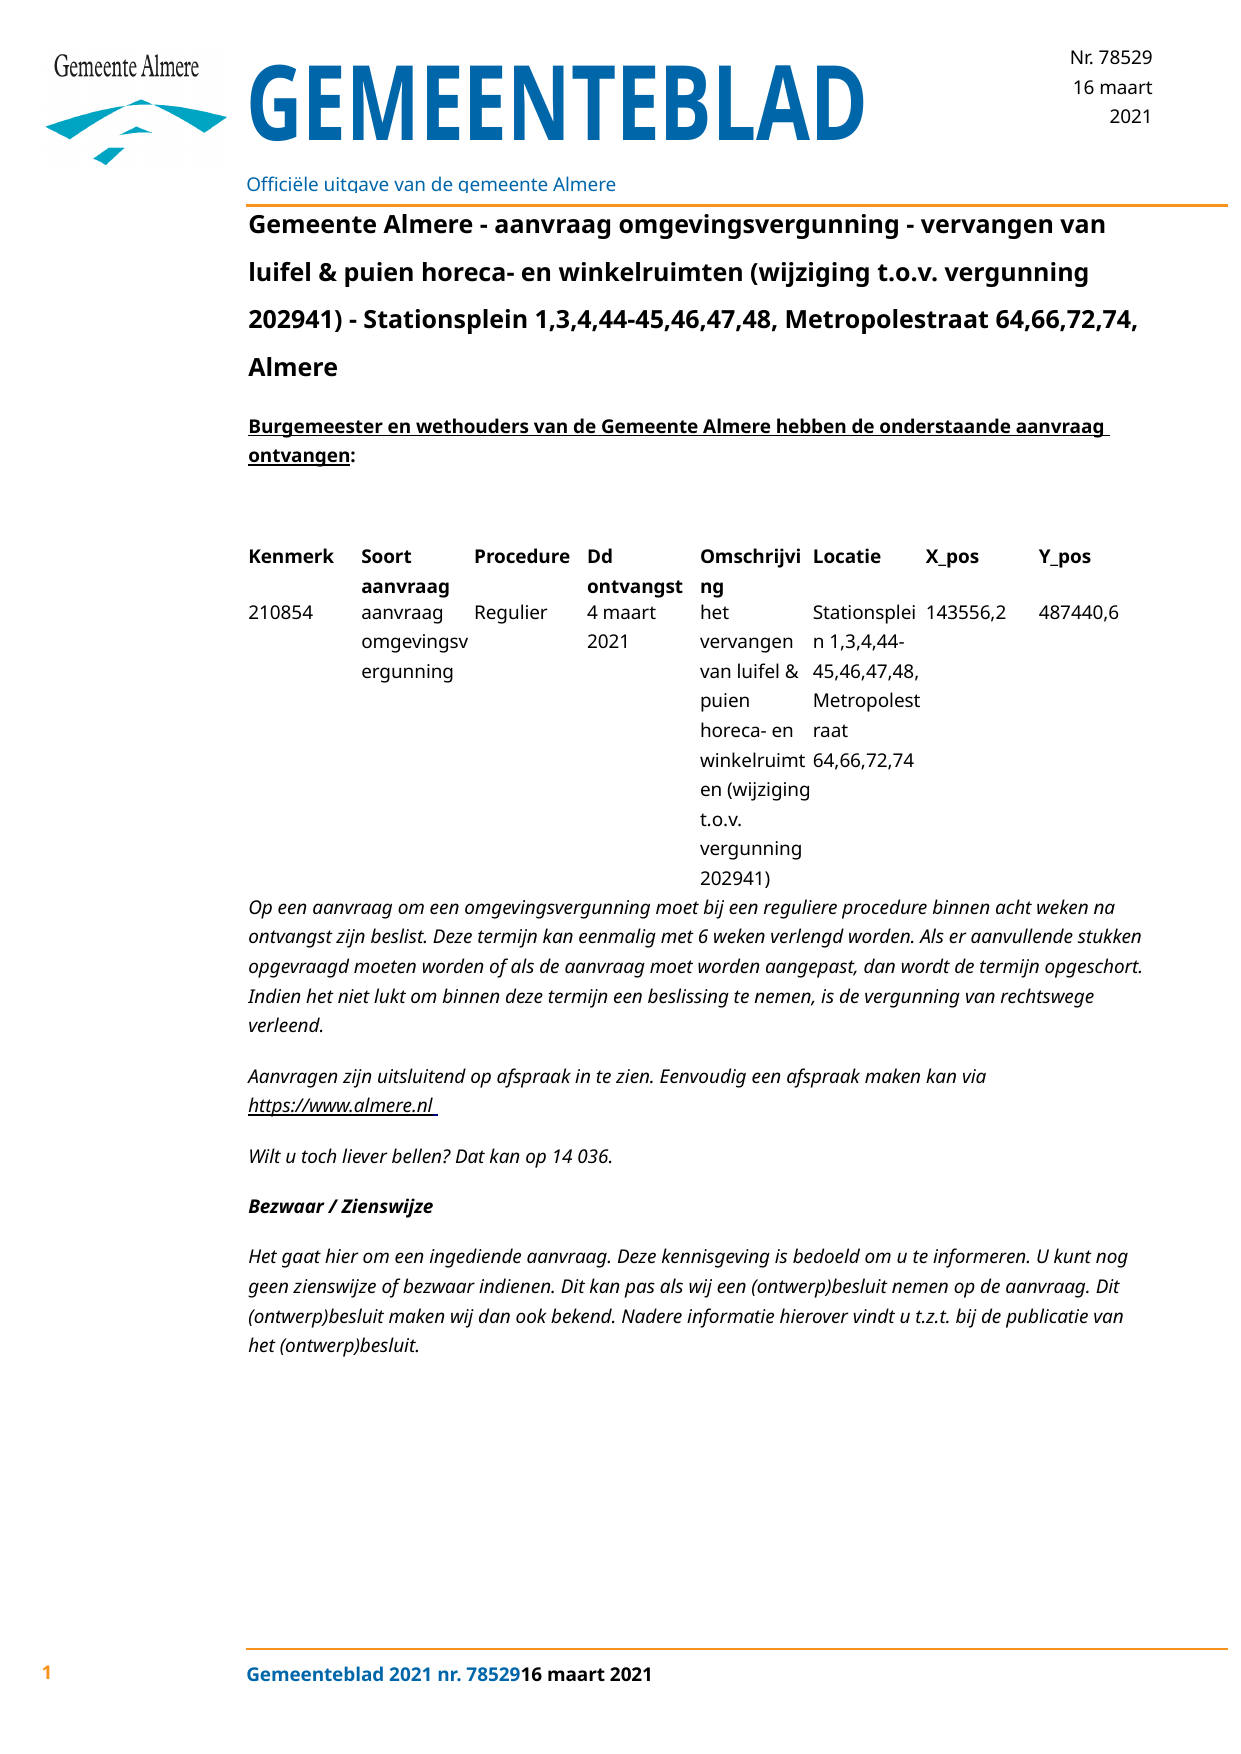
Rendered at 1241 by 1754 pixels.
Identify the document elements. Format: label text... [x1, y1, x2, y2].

text Gemeente Almere - aanvraag omgevingsvergunning - vervangen van luifel & puien horeca- en winkelruimten (wijziging t.o.v. vergunning 202941) - Stationsplein 1,3,4,44-45,46,47,48, Metropolestraat 64,66,72,74, Almere [248, 207, 1152, 384]
table_cell Regulier [474, 599, 587, 891]
table_cell 487440,6 [1039, 599, 1152, 891]
table_cell 4 maart 2021 [587, 599, 700, 891]
text Op een aanvraag om een omgevingsvergunning moet bij een reguliere procedure binnen acht weken na ontvangst zijn beslist. Deze termijn kan eenmalig met 6 weken verlengd worden. Als er aanvullende stukken opgevraagd moeten worden of als de aanvraag moet worden aangepast, dan wordt de termijn opgeschort. Indien het niet lukt om binnen deze termijn een beslissing te nemen, is de vergunning van rechtswege verleend. [248, 894, 1152, 1038]
table_cell Stationsplein 1,3,4,44-45,46,47,48, Metropolestraat 64,66,72,74 [813, 599, 926, 891]
table_header Omschrijving [700, 544, 813, 599]
text Burgemeester en wethouders van de Gemeente Almere hebben de onderstaande aanvraag ontvangen: [248, 413, 1152, 468]
table_header Procedure [474, 544, 587, 599]
picture [41, 47, 231, 172]
text Aanvragen zijn uitsluitend op afspraak in te zien. Eenvoudig een afspraak maken kan via https://www.almere.nl [248, 1063, 1152, 1118]
table_cell 210854 [248, 599, 361, 891]
table_cell het vervangen van luifel & puien horeca- en winkelruimten (wijziging t.o.v. vergunning 202941) [700, 599, 813, 891]
table_header Y_pos [1039, 544, 1152, 599]
table_header Locatie [813, 544, 926, 599]
text Bezwaar / Zienswijze [248, 1193, 1152, 1219]
table_cell 143556,2 [926, 599, 1038, 891]
table_header Soort aanvraag [361, 544, 474, 599]
table_header Kenmerk [248, 544, 361, 599]
table_header Dd ontvangst [587, 544, 700, 599]
text Wilt u toch liever bellen? Dat kan op 14 036. [248, 1143, 1152, 1169]
table_header X_pos [926, 544, 1038, 599]
text Het gaat hier om een ingediende aanvraag. Deze kennisgeving is bedoeld om u te informeren. U kunt nog geen zienswijze of bezwaar indienen. Dit kan pas als wij een (ontwerp)besluit nemen op de aanvraag. Dit (ontwerp)besluit maken wij dan ook bekend. Nadere informatie hierover vindt u t.z.t. bij de publicatie van het (ontwerp)besluit. [248, 1244, 1152, 1358]
table_cell aanvraag omgevingsvergunning [361, 599, 474, 891]
